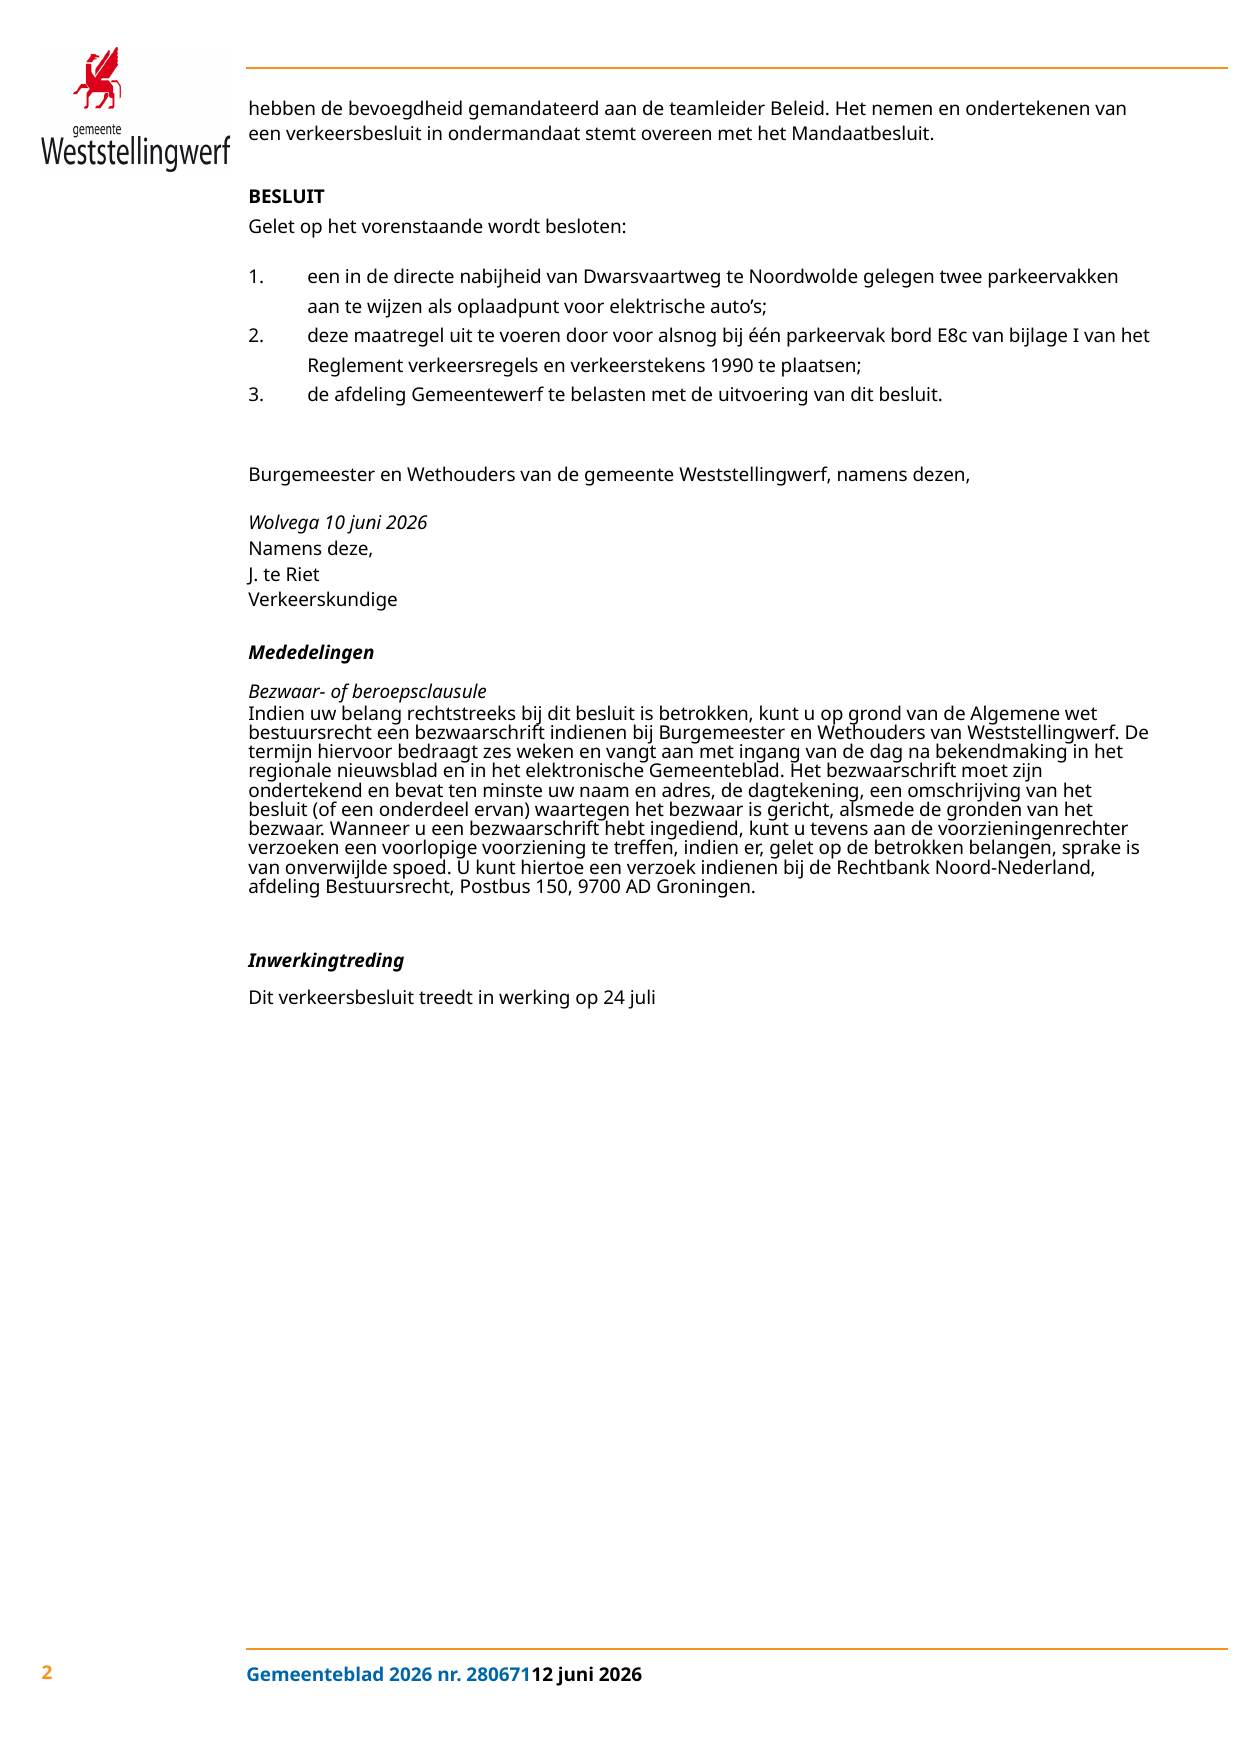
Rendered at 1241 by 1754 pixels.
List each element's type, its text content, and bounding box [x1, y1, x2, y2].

text Wolvega 10 juni 2026 [248, 509, 1152, 535]
text Mededelingen [248, 639, 1152, 665]
text J. te Riet [248, 561, 1152, 587]
text Namens deze, [248, 535, 1152, 561]
text Burgemeester en Wethouders van de gemeente Weststellingwerf, namens dezen, [248, 462, 1152, 487]
text hebben de bevoegdheid gemandateerd aan de teamleider Beleid. Het nemen en ondertekenen van een verkeersbesluit in ondermandaat stemt overeen met het Mandaatbesluit. [248, 95, 1152, 146]
picture [41, 47, 231, 172]
text Indien uw belang rechtstreeks bij dit besluit is betrokken, kunt u op grond van de Algemene wet bestuursrecht een bezwaarschrift indienen bij Burgemeester en Wethouders van Weststellingwerf. De termijn hiervoor bedraagt zes weken en vangt aan met ingang van de dag na bekendmaking in het regionale nieuwsblad en in het elektronische Gemeenteblad. Het bezwaarschrift moet zijn ondertekend en bevat ten minste uw naam en adres, de dagtekening, een omschrijving van het besluit (of een onderdeel ervan) waartegen het bezwaar is gericht, alsmede de gronden van het bezwaar. Wanneer u een bezwaarschrift hebt ingediend, kunt u tevens aan de voorzieningenrechter verzoeken een voorlopige voorziening te treffen, indien er, gelet op de betrokken belangen, sprake is van onverwijlde spoed. U kunt hiertoe een verzoek indienen bij de Rechtbank Noord-Nederland, afdeling Bestuursrecht, Postbus 150, 9700 AD Groningen. [248, 704, 1152, 897]
list deze maatregel uit te voeren door voor alsnog bij één parkeervak bord E8c van bijlage I van het Reglement verkeersregels en verkeerstekens 1990 te plaatsen; [248, 322, 1152, 378]
list de afdeling Gemeentewerf te belasten met de uitvoering van dit besluit. [248, 382, 1152, 407]
text Inwerkingtreding [248, 952, 1152, 971]
text BESLUIT [248, 183, 1152, 209]
text Gelet op het vorenstaande wordt besloten: [248, 213, 1152, 238]
text Bezwaar- of beroepsclausule [248, 679, 1152, 704]
text Verkeerskundige [248, 587, 1152, 612]
list een in de directe nabijheid van Dwarsvaartweg te Noordwolde gelegen twee parkeervakken aan te wijzen als oplaadpunt voor elektrische auto’s; [248, 263, 1152, 318]
text Dit verkeersbesluit treedt in werking op 24 juli [248, 989, 1152, 1008]
